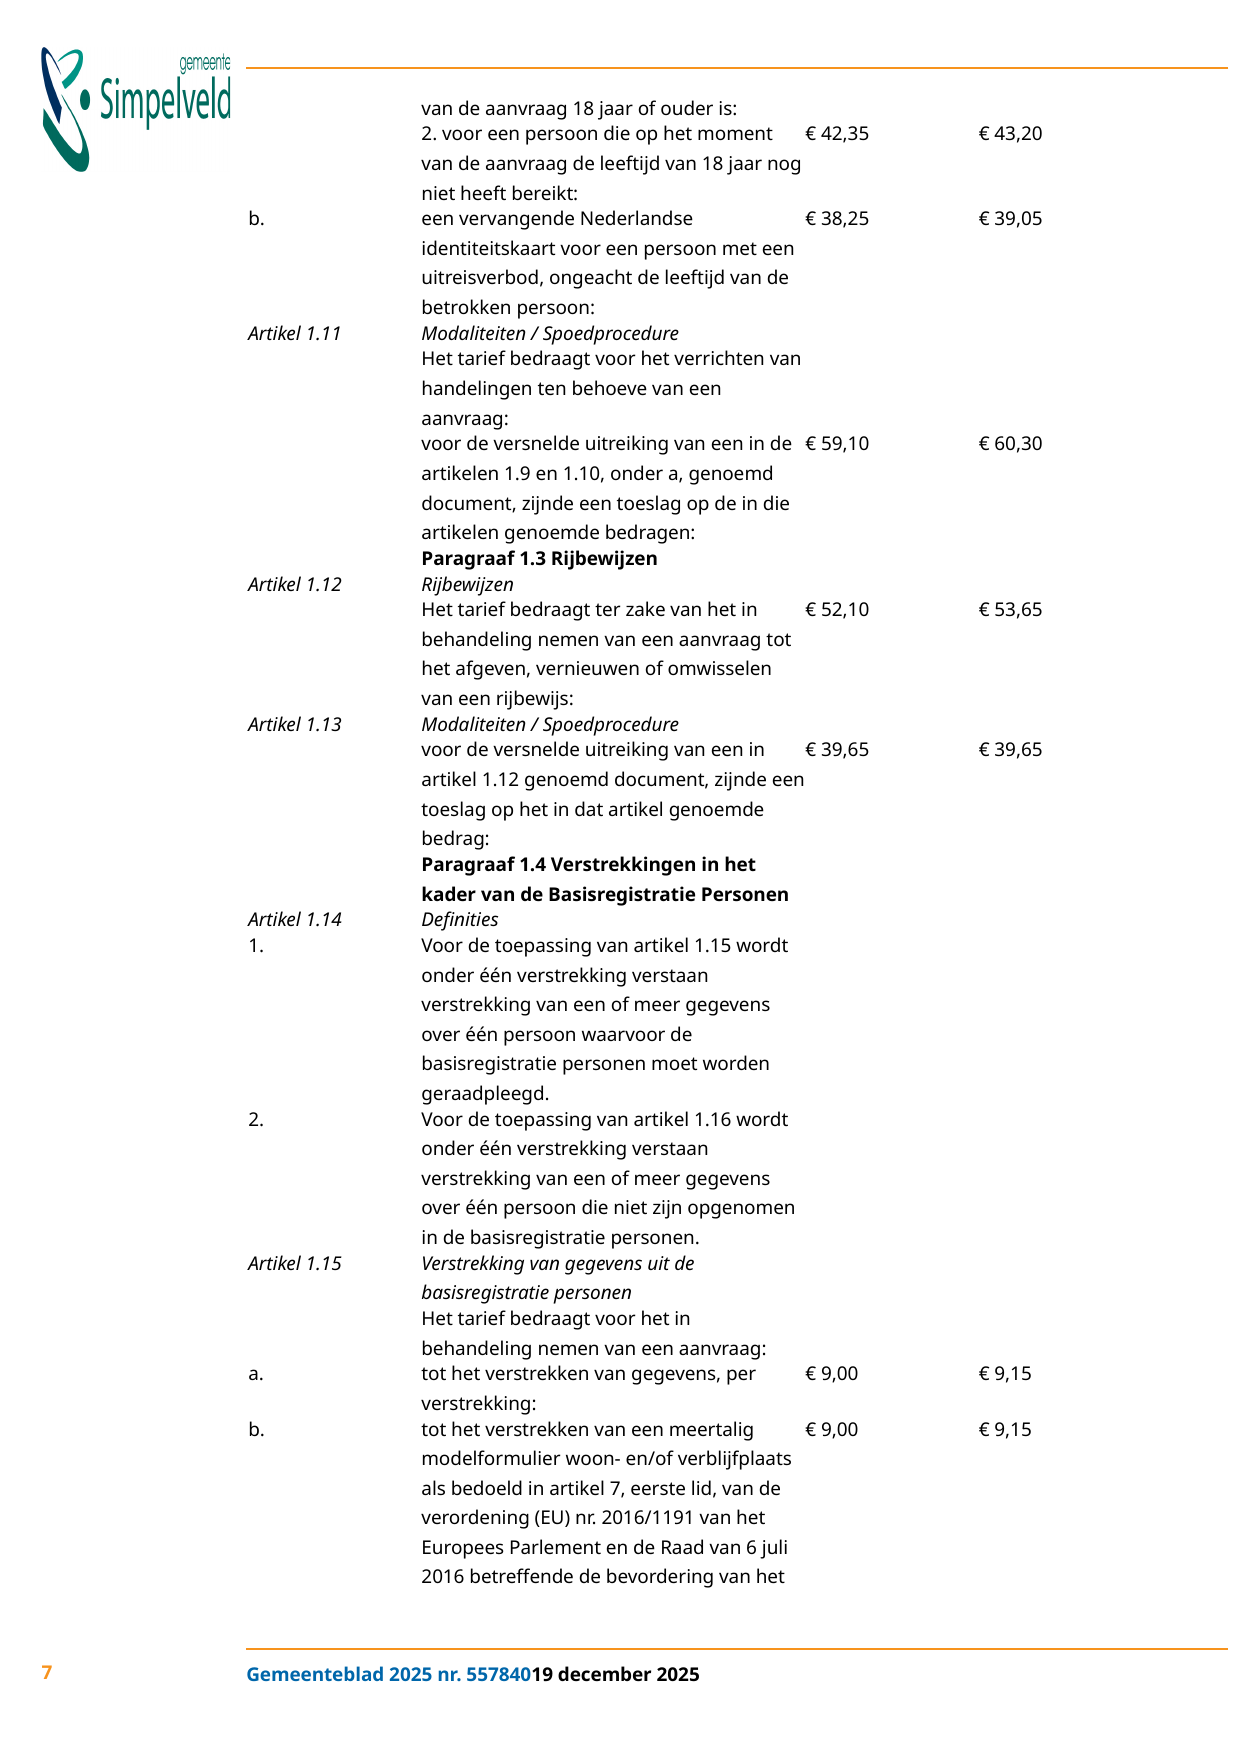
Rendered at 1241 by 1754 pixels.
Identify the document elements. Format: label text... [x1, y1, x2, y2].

table_cell [248, 121, 421, 205]
table_cell € 38,25 [805, 205, 978, 320]
table_cell [248, 545, 421, 571]
table_cell [979, 906, 1152, 932]
table_cell [805, 711, 978, 737]
table_cell [805, 346, 978, 431]
picture [41, 47, 231, 172]
table_cell tot het verstrekken van een meertalig modelformulier woon- en/of verblijfplaats als bedoeld in artikel 7, eerste lid, van de verordening (EU) nr. 2016/1191 van het Europees Parlement en de Raad van 6 juli 2016 betreffende de bevordering van het [421, 1416, 805, 1589]
table_cell € 9,15 [979, 1361, 1152, 1416]
table_cell € 53,65 [979, 596, 1152, 711]
table_cell Artikel 1.13 [248, 711, 421, 737]
table_cell Artikel 1.15 [248, 1250, 421, 1305]
table_cell € 39,05 [979, 205, 1152, 320]
table_cell Het tarief bedraagt voor het in behandeling nemen van een aanvraag: [421, 1305, 805, 1361]
table_cell € 42,35 [805, 121, 978, 205]
table_cell [979, 851, 1152, 906]
table_cell [805, 906, 978, 932]
table_cell [979, 346, 1152, 431]
table_cell [979, 932, 1152, 1106]
table_cell van de aanvraag 18 jaar of ouder is: [421, 95, 805, 121]
table_cell een vervangende Nederlandse identiteitskaart voor een persoon met een uitreisverbod, ongeacht de leeftijd van de betrokken persoon: [421, 205, 805, 320]
table_cell Artikel 1.12 [248, 571, 421, 596]
table_cell voor de versnelde uitreiking van een in de artikelen 1.9 en 1.10, onder a, genoemd document, zijnde een toeslag op de in die artikelen genoemde bedragen: [421, 431, 805, 545]
table_cell € 39,65 [979, 737, 1152, 851]
table_cell € 60,30 [979, 431, 1152, 545]
table_cell Rijbewijzen [421, 571, 805, 596]
table_cell [248, 95, 421, 121]
table_cell [979, 545, 1152, 571]
table_cell [248, 851, 421, 906]
table_cell [979, 571, 1152, 596]
table_cell Voor de toepassing van artikel 1.15 wordt onder één verstrekking verstaan verstrekking van een of meer gegevens over één persoon waarvoor de basisregistratie personen moet worden geraadpleegd. [421, 932, 805, 1106]
table_cell Modaliteiten / Spoedprocedure [421, 711, 805, 737]
table_cell € 39,65 [805, 737, 978, 851]
table_cell [979, 95, 1152, 121]
table_cell [805, 932, 978, 1106]
table_cell [805, 1106, 978, 1250]
table_cell Het tarief bedraagt voor het verrichten van handelingen ten behoeve van een aanvraag: [421, 346, 805, 431]
table_cell tot het verstrekken van gegevens, per verstrekking: [421, 1361, 805, 1416]
table_cell a. [248, 1361, 421, 1416]
table_cell 1. [248, 932, 421, 1106]
table_cell b. [248, 205, 421, 320]
table_cell voor de versnelde uitreiking van een in artikel 1.12 genoemd document, zijnde een toeslag op het in dat artikel genoemde bedrag: [421, 737, 805, 851]
table_cell [805, 571, 978, 596]
table_cell Modaliteiten / Spoedprocedure [421, 320, 805, 346]
table_cell € 52,10 [805, 596, 978, 711]
table_cell [248, 431, 421, 545]
table_cell Paragraaf 1.3 Rijbewijzen [421, 545, 805, 571]
table_cell Paragraaf 1.4 Verstrekkingen in het kader van de Basisregistratie Personen [421, 851, 805, 906]
table_cell € 9,15 [979, 1416, 1152, 1589]
table_cell € 9,00 [805, 1361, 978, 1416]
table_cell [248, 596, 421, 711]
table_cell [979, 1305, 1152, 1361]
table_cell [248, 1305, 421, 1361]
table_cell [979, 320, 1152, 346]
table_cell [805, 95, 978, 121]
table_cell 2. voor een persoon die op het moment van de aanvraag de leeftijd van 18 jaar nog niet heeft bereikt: [421, 121, 805, 205]
table_cell Artikel 1.14 [248, 906, 421, 932]
table_cell [805, 1250, 978, 1305]
table_cell Artikel 1.11 [248, 320, 421, 346]
table_cell € 43,20 [979, 121, 1152, 205]
table_cell [248, 737, 421, 851]
table_cell Het tarief bedraagt ter zake van het in behandeling nemen van een aanvraag tot het afgeven, vernieuwen of omwisselen van een rijbewijs: [421, 596, 805, 711]
table_cell [248, 346, 421, 431]
table_cell Verstrekking van gegevens uit de basisregistratie personen [421, 1250, 805, 1305]
table_cell b. [248, 1416, 421, 1589]
table_cell € 9,00 [805, 1416, 978, 1589]
table_cell [979, 711, 1152, 737]
table_cell Voor de toepassing van artikel 1.16 wordt onder één verstrekking verstaan verstrekking van een of meer gegevens over één persoon die niet zijn opgenomen in de basisregistratie personen. [421, 1106, 805, 1250]
table_cell [805, 851, 978, 906]
table_cell [805, 320, 978, 346]
table_cell [805, 1305, 978, 1361]
table_cell 2. [248, 1106, 421, 1250]
table_cell [979, 1106, 1152, 1250]
table_cell Definities [421, 906, 805, 932]
table_cell [979, 1250, 1152, 1305]
table_cell [805, 545, 978, 571]
table_cell € 59,10 [805, 431, 978, 545]
